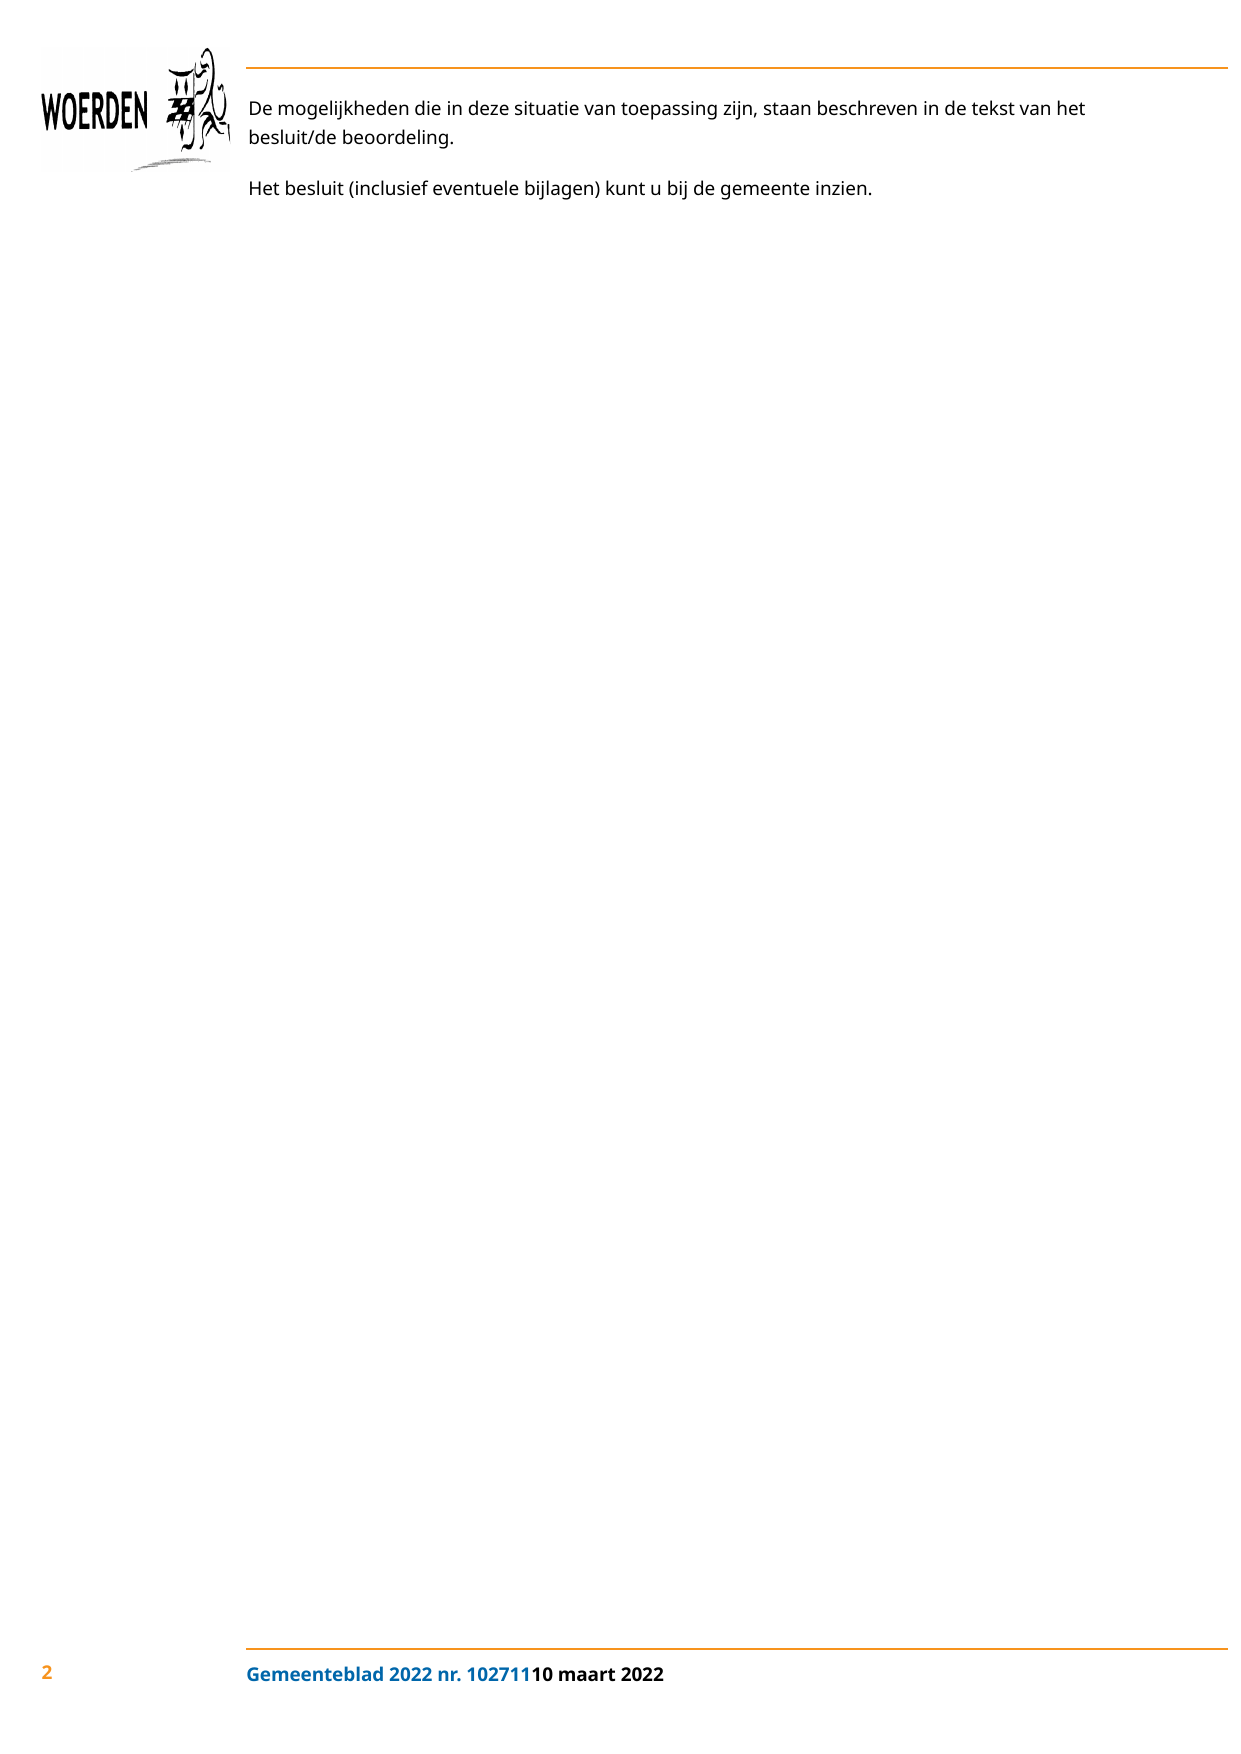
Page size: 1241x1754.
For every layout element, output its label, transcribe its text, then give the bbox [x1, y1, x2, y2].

text Het besluit (inclusief eventuele bijlagen) kunt u bij de gemeente inzien. [248, 175, 1152, 201]
picture [41, 47, 231, 172]
text De mogelijkheden die in deze situatie van toepassing zijn, staan beschreven in de tekst van het besluit/de beoordeling. [248, 95, 1152, 150]
